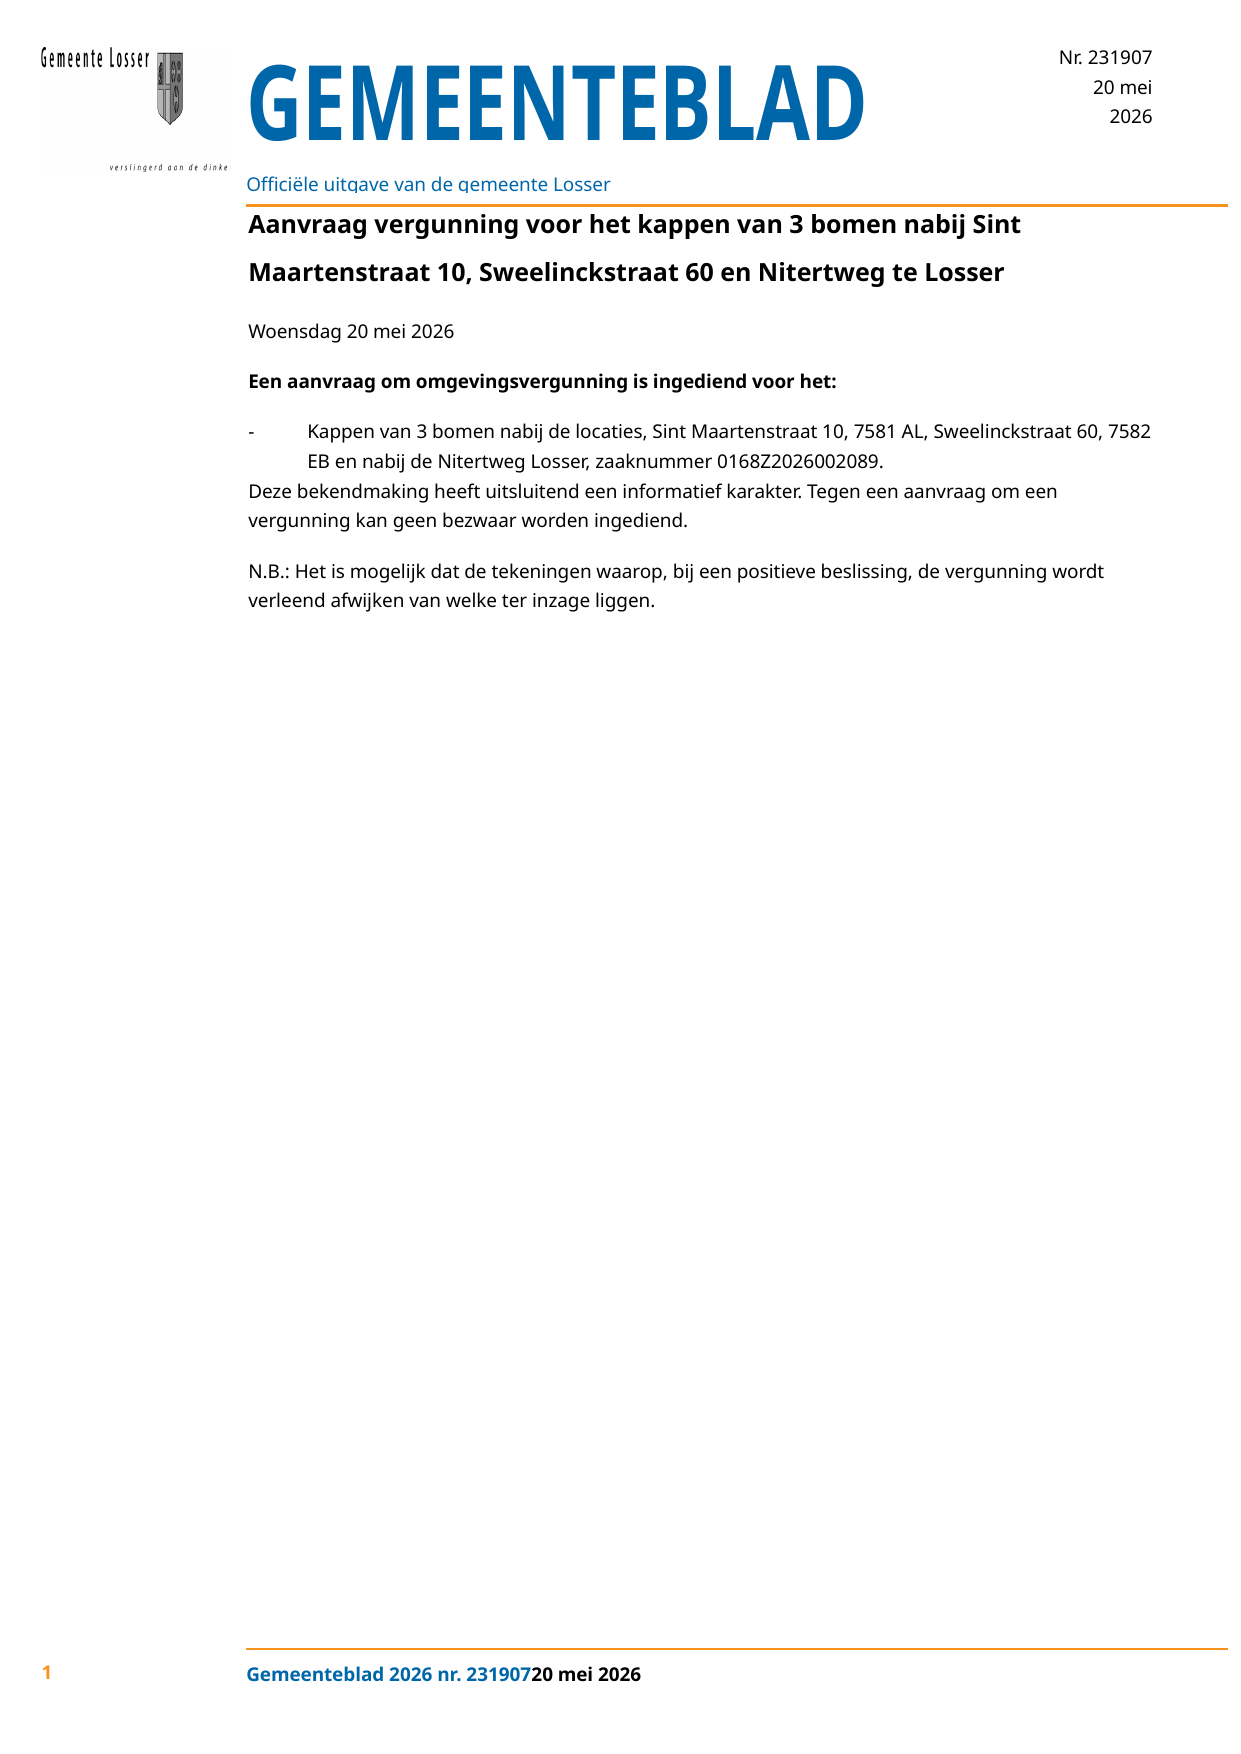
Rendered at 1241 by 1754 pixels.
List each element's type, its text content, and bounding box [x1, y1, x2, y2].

list Kappen van 3 bomen nabij de locaties, Sint Maartenstraat 10, 7581 AL, Sweelinckstraat 60, 7582 EB en nabij de Nitertweg Losser, zaaknummer 0168Z2026002089. [248, 419, 1152, 474]
picture [41, 47, 231, 172]
text Deze bekendmaking heeft uitsluitend een informatief karakter. Tegen een aanvraag om een vergunning kan geen bezwaar worden ingediend. [248, 478, 1152, 533]
text Woensdag 20 mei 2026 [248, 318, 1152, 344]
text Aanvraag vergunning voor het kappen van 3 bomen nabij Sint Maartenstraat 10, Sweelinckstraat 60 en Nitertweg te Losser [248, 207, 1152, 288]
text Een aanvraag om omgevingsvergunning is ingediend voor het: [248, 368, 1152, 394]
text N.B.: Het is mogelijk dat de tekeningen waarop, bij een positieve beslissing, de vergunning wordt verleend afwijken van welke ter inzage liggen. [248, 558, 1152, 613]
